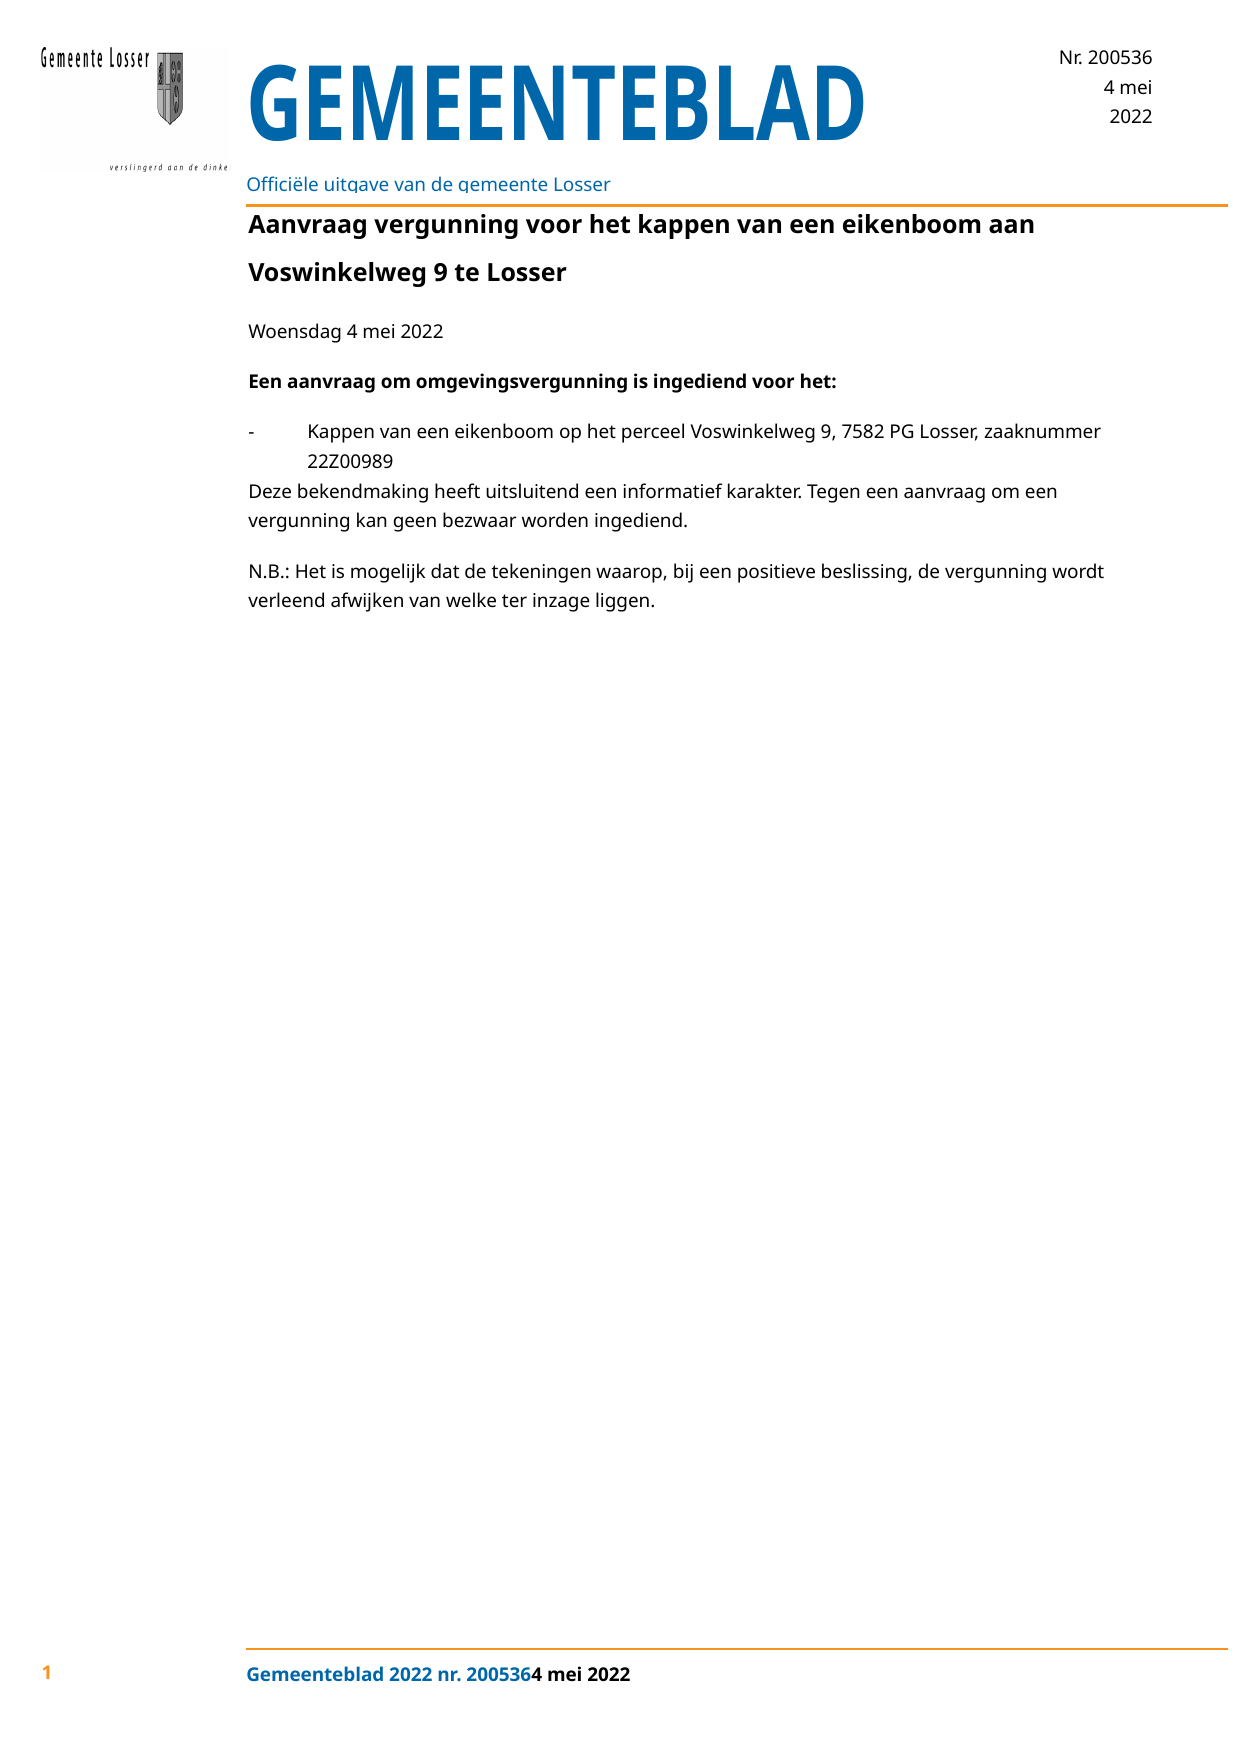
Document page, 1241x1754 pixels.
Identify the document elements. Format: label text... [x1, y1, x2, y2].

text Woensdag 4 mei 2022 [248, 318, 1152, 344]
text Deze bekendmaking heeft uitsluitend een informatief karakter. Tegen een aanvraag om een vergunning kan geen bezwaar worden ingediend. [248, 478, 1152, 533]
text Een aanvraag om omgevingsvergunning is ingediend voor het: [248, 368, 1152, 394]
picture [41, 47, 231, 172]
list Kappen van een eikenboom op het perceel Voswinkelweg 9, 7582 PG Losser, zaaknummer 22Z00989 [248, 419, 1152, 474]
text N.B.: Het is mogelijk dat de tekeningen waarop, bij een positieve beslissing, de vergunning wordt verleend afwijken van welke ter inzage liggen. [248, 558, 1152, 613]
text Aanvraag vergunning voor het kappen van een eikenboom aan Voswinkelweg 9 te Losser [248, 207, 1152, 288]
